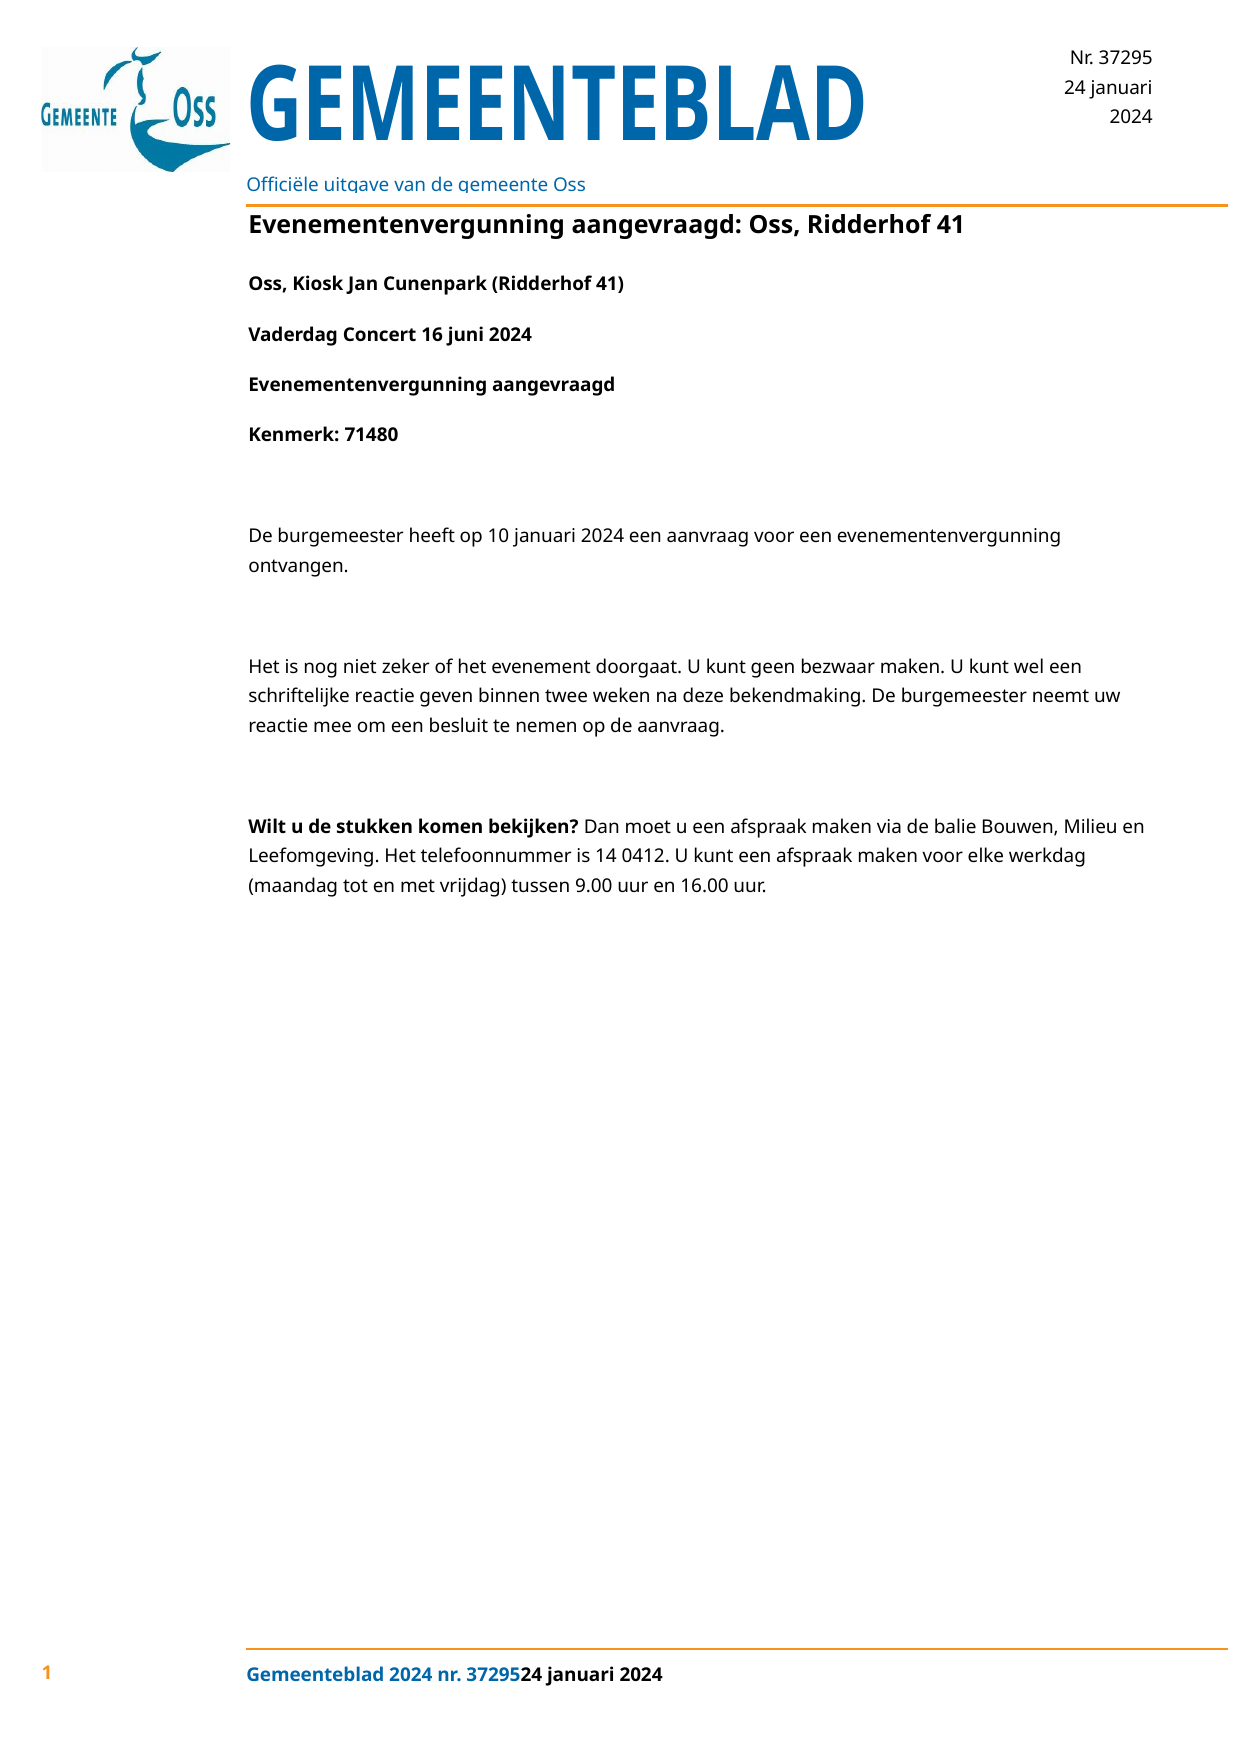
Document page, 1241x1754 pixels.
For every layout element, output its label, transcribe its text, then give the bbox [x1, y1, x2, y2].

text Oss, Kiosk Jan Cunenpark (Ridderhof 41) [248, 270, 1152, 296]
text Vaderdag Concert 16 juni 2024 [248, 321, 1152, 346]
text Kenmerk: 71480 [248, 422, 1152, 447]
text De burgemeester heeft op 10 januari 2024 een aanvraag voor een evenementenvergunning ontvangen. [248, 522, 1152, 578]
text Evenementenvergunning aangevraagd: Oss, Ridderhof 41 [248, 207, 1152, 241]
picture [41, 47, 231, 172]
text Het is nog niet zeker of het evenement doorgaat. U kunt geen bezwaar maken. U kunt wel een schriftelijke reactie geven binnen twee weken na deze bekendmaking. De burgemeester neemt uw reactie mee om een besluit te nemen op de aanvraag. [248, 653, 1152, 738]
text Wilt u de stukken komen bekijken? Dan moet u een afspraak maken via de balie Bouwen, Milieu en Leefomgeving. Het telefoonnummer is 14 0412. U kunt een afspraak maken voor elke werkdag (maandag tot en met vrijdag) tussen 9.00 uur en 16.00 uur. [248, 813, 1152, 898]
text Evenementenvergunning aangevraagd [248, 371, 1152, 397]
